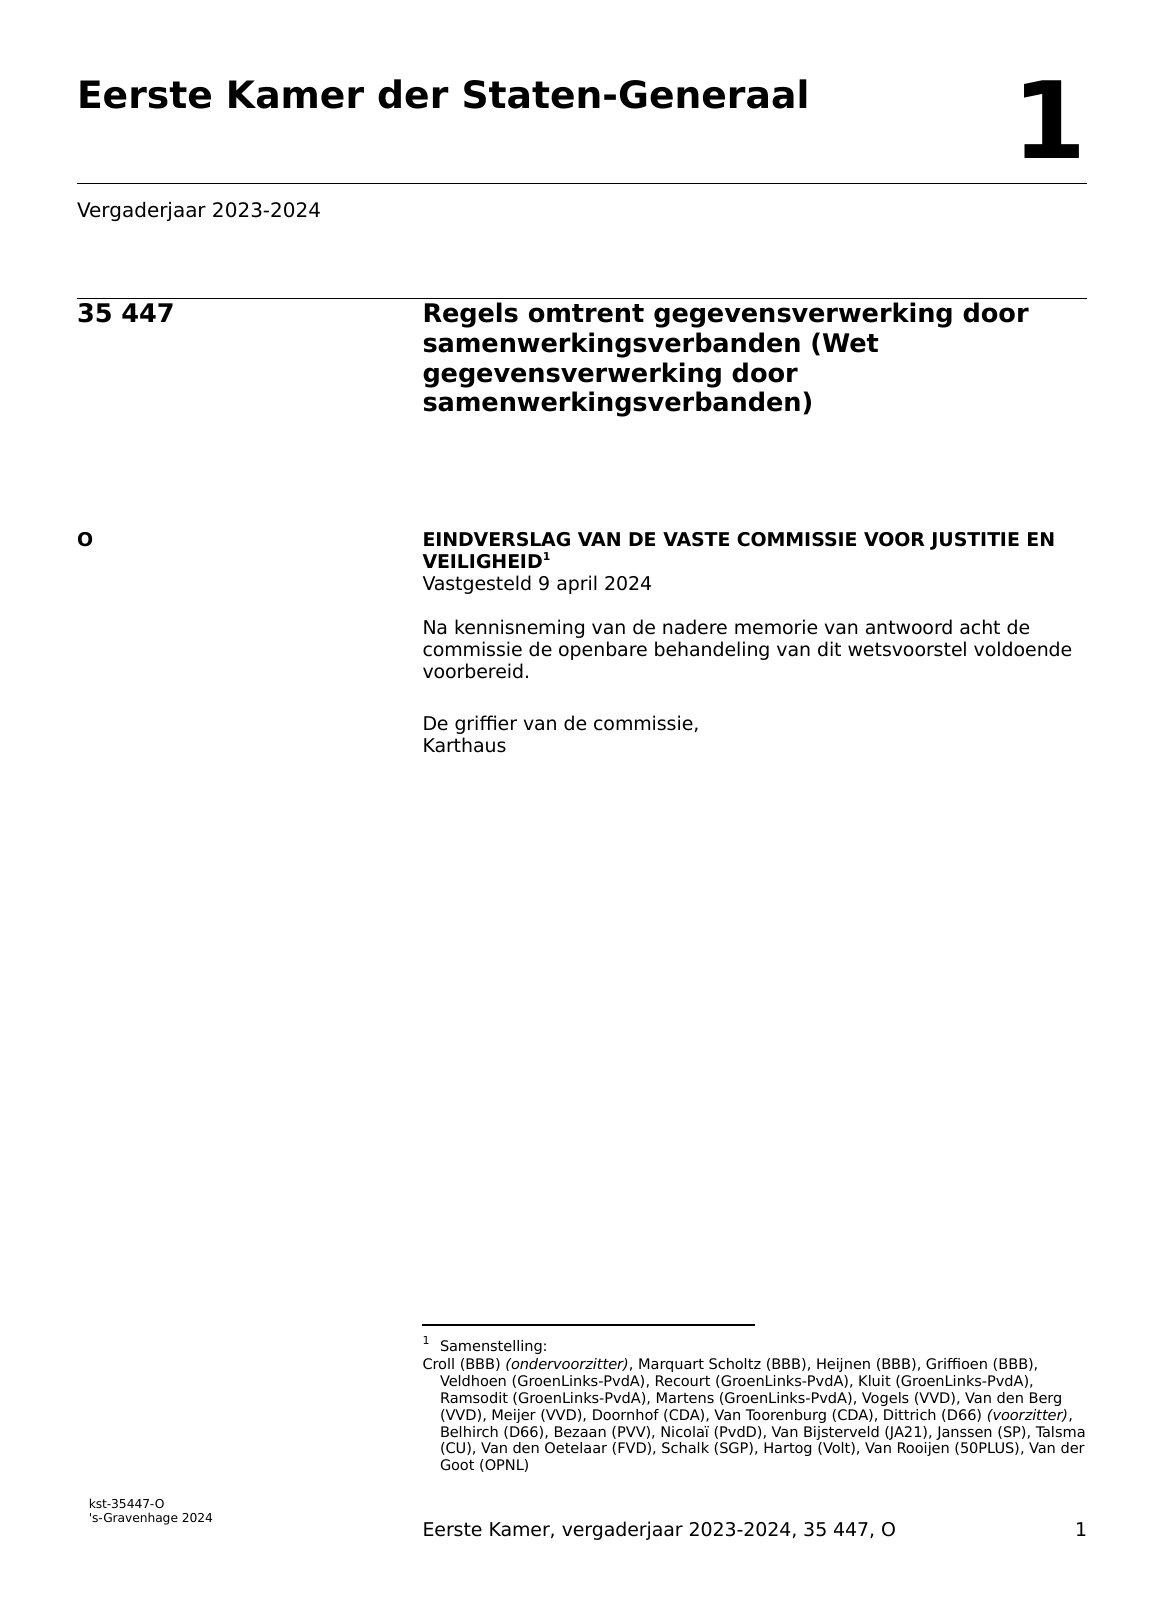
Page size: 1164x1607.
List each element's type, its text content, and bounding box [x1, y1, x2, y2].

table_header 1 [886, 59, 1087, 183]
table_header Eerste Kamer der Staten-Generaal [77, 59, 886, 183]
text Na kennisneming van de nadere memorie van antwoord acht de commissie de openbare behandeling van dit wetsvoorstel voldoende voorbereid. [422, 617, 1087, 683]
text De griffier van de commissie, Karthaus [422, 713, 1087, 757]
text Croll (BBB) (ondervoorzitter), Marquart Scholtz (BBB), Heijnen (BBB), Griffioen (BBB), Veldhoen (GroenLinks-PvdA), Recourt (GroenLinks-PvdA), Kluit (GroenLinks-PvdA), Ramsodit (GroenLinks-PvdA), Martens (GroenLinks-PvdA), Vogels (VVD), Van den Berg (VVD), Meijer (VVD), Doornhof (CDA), Van Toorenburg (CDA), Dittrich (D66) (voorzitter), Belhirch (D66), Bezaan (PVV), Nicolaï (PvdD), Van Bijsterveld (JA21), Janssen (SP), Talsma (CU), Van den Oetelaar (FVD), Schalk (SGP), Hartog (Volt), Van Rooijen (50PLUS), Van der Goot (OPNL) [422, 1356, 1087, 1474]
text 's-Gravenhage 2024 [88, 1511, 323, 1525]
text kst-35447-O [88, 1497, 323, 1511]
text Vastgesteld 9 april 2024 [422, 573, 1087, 595]
text Samenstelling: [422, 1334, 1087, 1356]
subtitle O EINDVERSLAG VAN DE VASTE COMMISSIE VOOR JUSTITIE EN VEILIGHEID [77, 529, 1087, 573]
table_cell Vergaderjaar 2023-2024 [77, 184, 1087, 298]
subtitle 35 447 Regels omtrent gegevensverwerking door samenwerkingsverbanden (Wet gegevensverwerking door samenwerkingsverbanden) [77, 299, 1087, 418]
